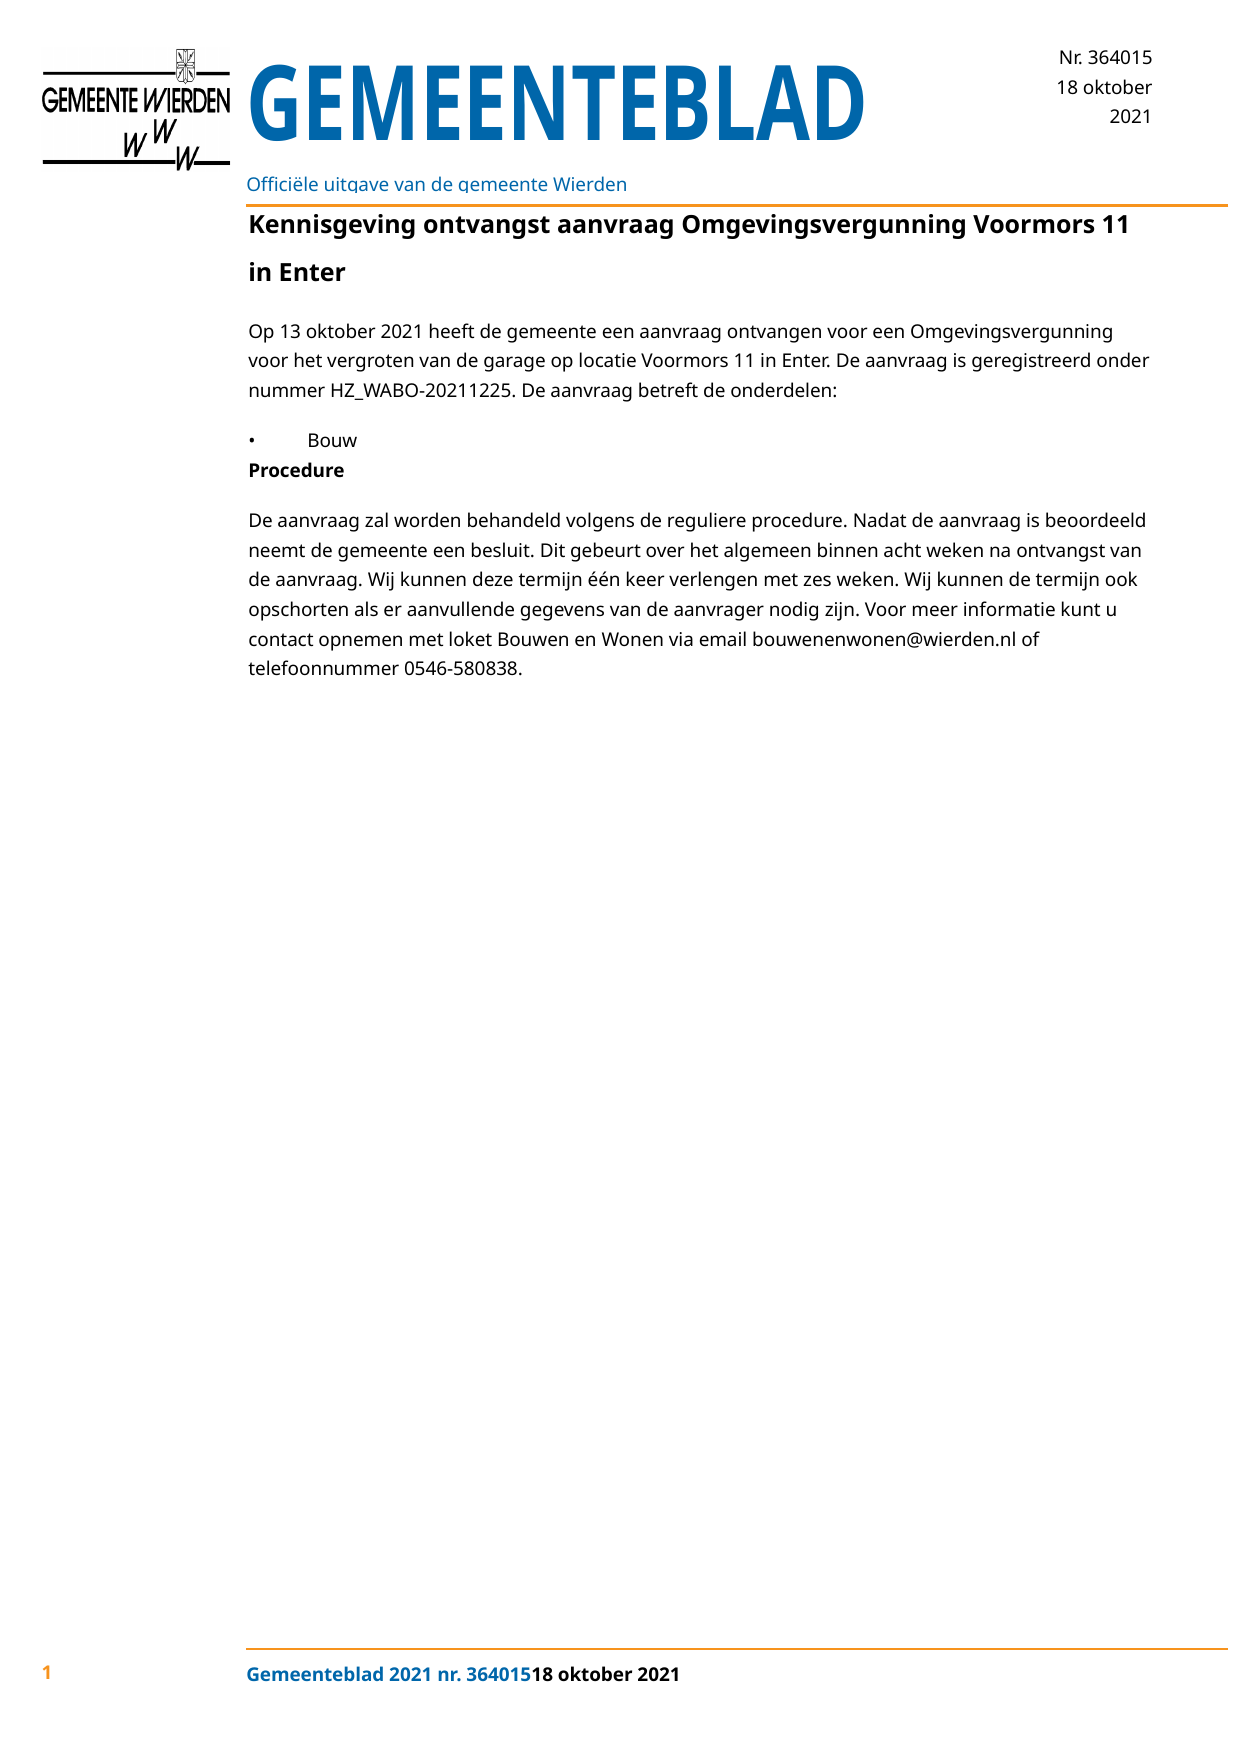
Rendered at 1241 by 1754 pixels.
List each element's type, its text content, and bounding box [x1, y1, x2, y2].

text Kennisgeving ontvangst aanvraag Omgevingsvergunning Voormors 11 in Enter [248, 207, 1152, 288]
picture [41, 47, 231, 172]
text Op 13 oktober 2021 heeft de gemeente een aanvraag ontvangen voor een Omgevingsvergunning voor het vergroten van de garage op locatie Voormors 11 in Enter. De aanvraag is geregistreerd onder nummer HZ_WABO-20211225. De aanvraag betreft de onderdelen: [248, 318, 1152, 403]
list Bouw [248, 427, 1152, 453]
text Procedure [248, 457, 1152, 483]
text De aanvraag zal worden behandeld volgens de reguliere procedure. Nadat de aanvraag is beoordeeld neemt de gemeente een besluit. Dit gebeurt over het algemeen binnen acht weken na ontvangst van de aanvraag. Wij kunnen deze termijn één keer verlengen met zes weken. Wij kunnen de termijn ook opschorten als er aanvullende gegevens van de aanvrager nodig zijn. Voor meer informatie kunt u contact opnemen met loket Bouwen en Wonen via email bouwenenwonen@wierden.nl of telefoonnummer 0546-580838. [248, 507, 1152, 681]
